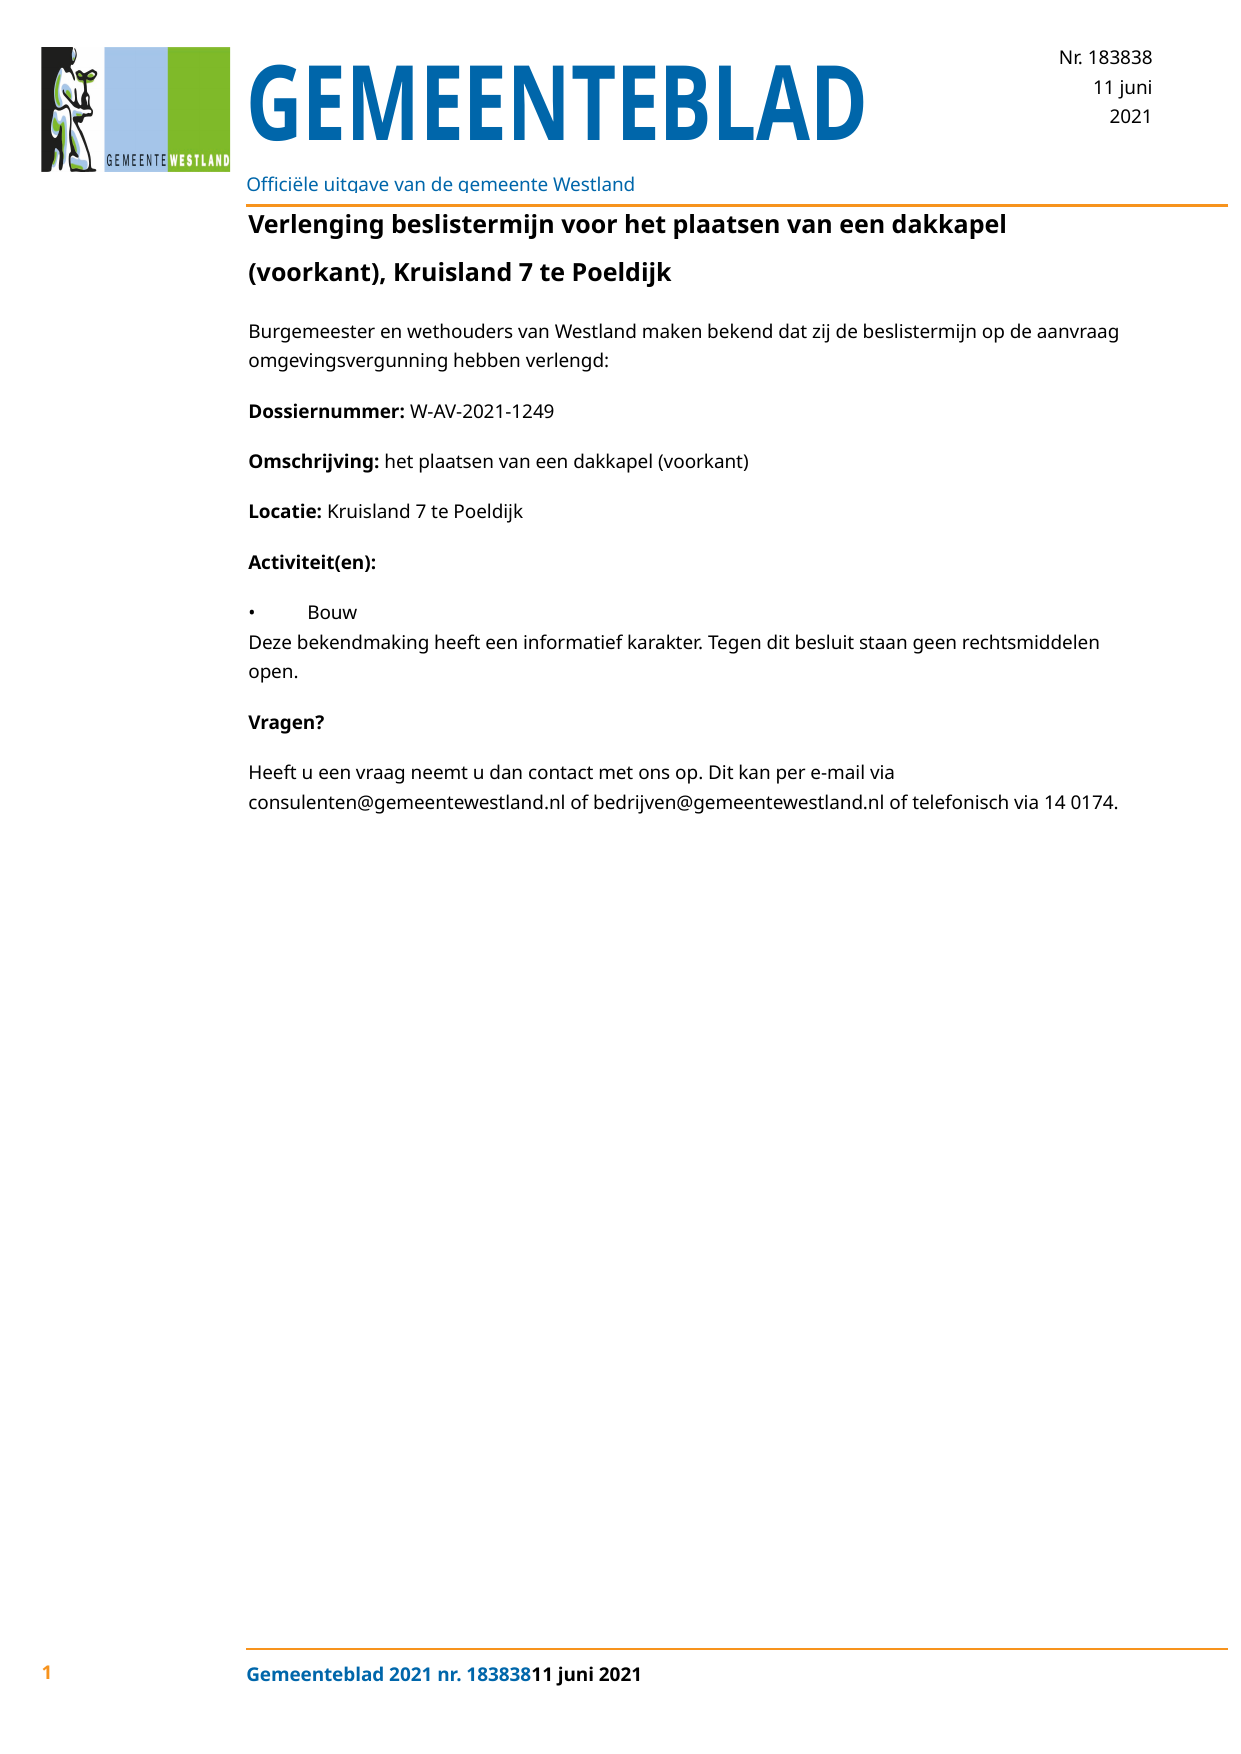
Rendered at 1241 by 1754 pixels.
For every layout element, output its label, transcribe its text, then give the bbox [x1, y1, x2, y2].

picture [41, 47, 231, 172]
text Burgemeester en wethouders van Westland maken bekend dat zij de beslistermijn op de aanvraag omgevingsvergunning hebben verlengd: [248, 318, 1152, 373]
text Vragen? [248, 709, 1152, 735]
text Dossiernummer: W-AV-2021-1249 [248, 398, 1152, 424]
list Bouw [248, 599, 1152, 625]
text Locatie: Kruisland 7 te Poeldijk [248, 499, 1152, 524]
text Omschrijving: het plaatsen van een dakkapel (voorkant) [248, 448, 1152, 474]
text Verlenging beslistermijn voor het plaatsen van een dakkapel (voorkant), Kruisland 7 te Poeldijk [248, 207, 1152, 288]
text Deze bekendmaking heeft een informatief karakter. Tegen dit besluit staan geen rechtsmiddelen open. [248, 629, 1152, 684]
text Activiteit(en): [248, 549, 1152, 575]
text Heeft u een vraag neemt u dan contact met ons op. Dit kan per e-mail via consulenten@gemeentewestland.nl of bedrijven@gemeentewestland.nl of telefonisch via 14 0174. [248, 759, 1152, 815]
